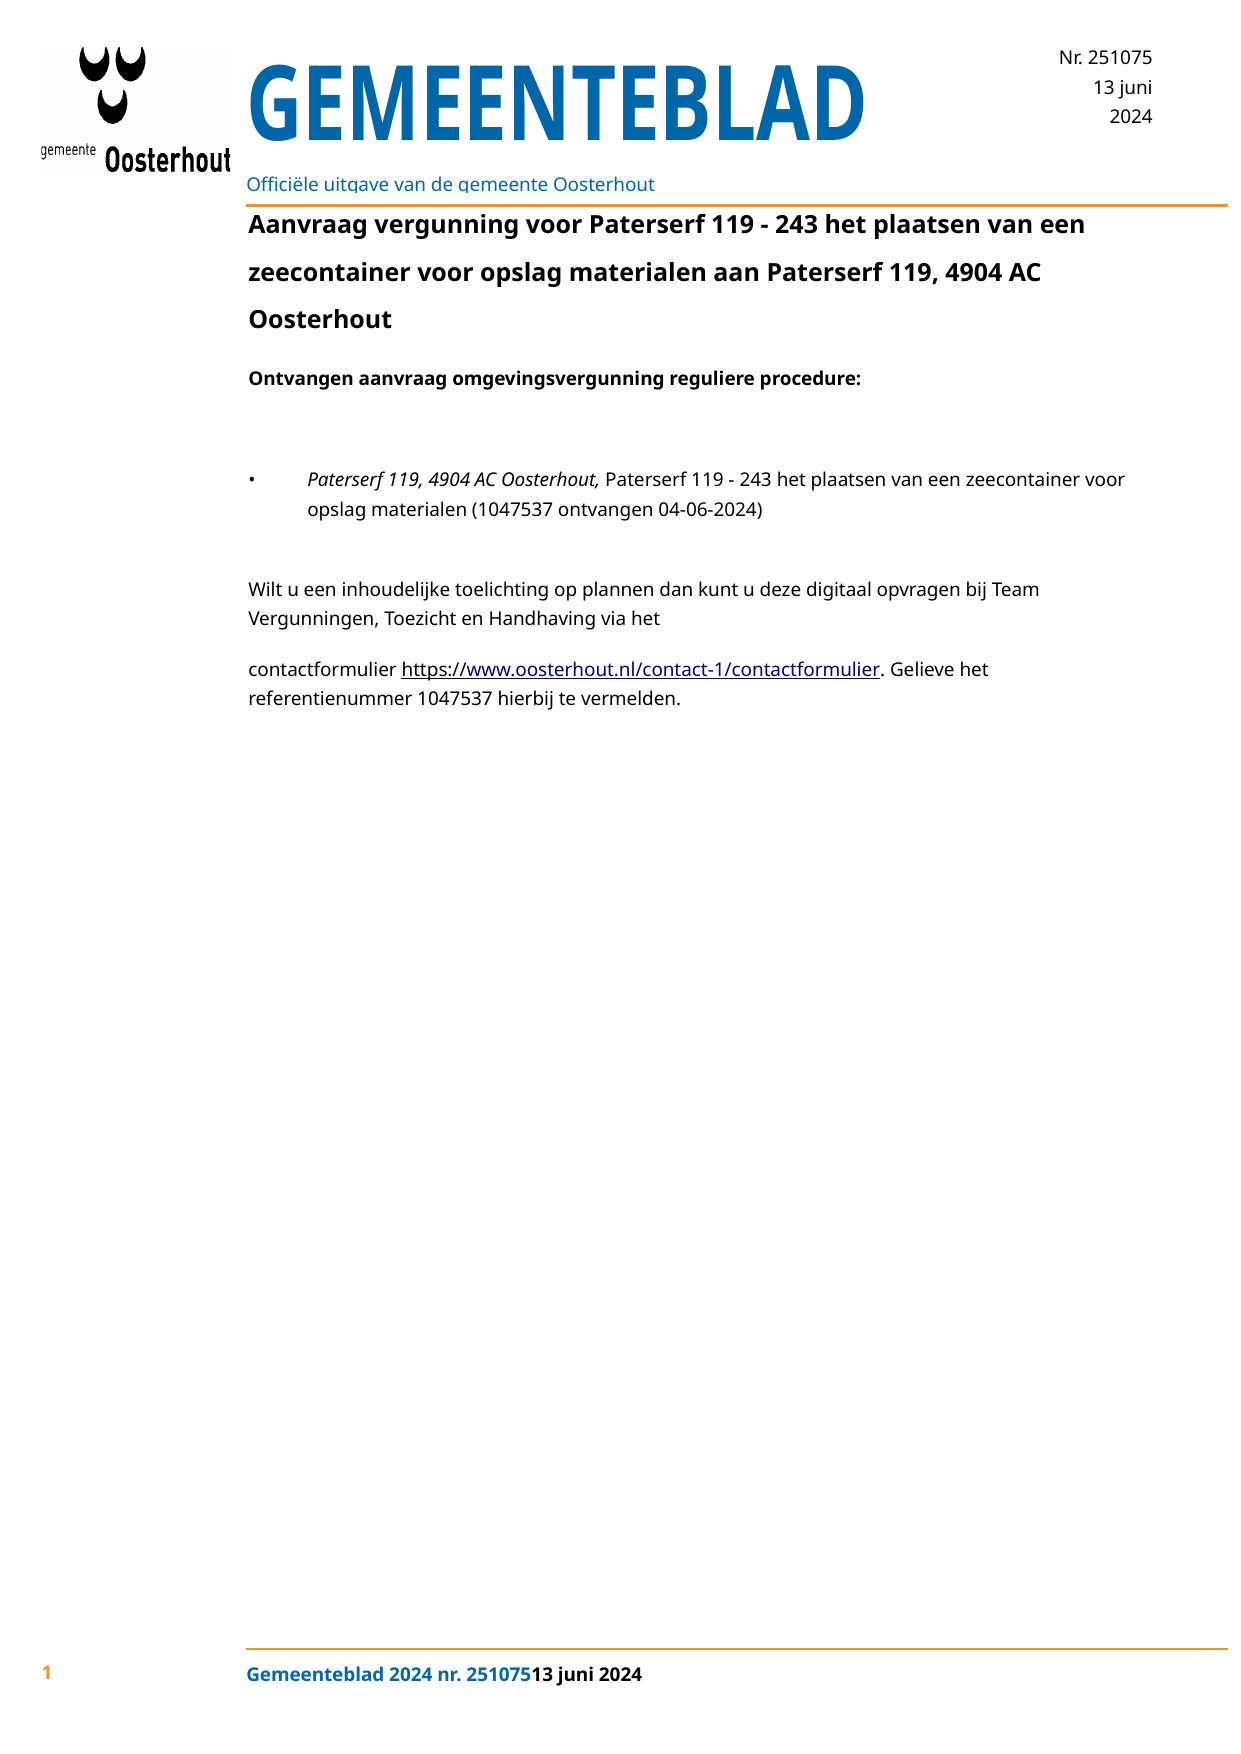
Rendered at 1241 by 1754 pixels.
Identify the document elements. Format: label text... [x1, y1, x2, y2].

text contactformulier https://www.oosterhout.nl/contact-1/contactformulier. Gelieve het referentienummer 1047537 hierbij te vermelden. [248, 656, 1152, 711]
list Paterserf 119, 4904 AC Oosterhout, Paterserf 119 - 243 het plaatsen van een zeecontainer voor opslag materialen (1047537 ontvangen 04-06-2024) [248, 466, 1152, 522]
text Aanvraag vergunning voor Paterserf 119 - 243 het plaatsen van een zeecontainer voor opslag materialen aan Paterserf 119, 4904 AC Oosterhout [248, 207, 1152, 336]
text Ontvangen aanvraag omgevingsvergunning reguliere procedure: [248, 366, 1152, 391]
picture [41, 47, 231, 172]
text Wilt u een inhoudelijke toelichting op plannen dan kunt u deze digitaal opvragen bij Team Vergunningen, Toezicht en Handhaving via het [248, 576, 1152, 631]
